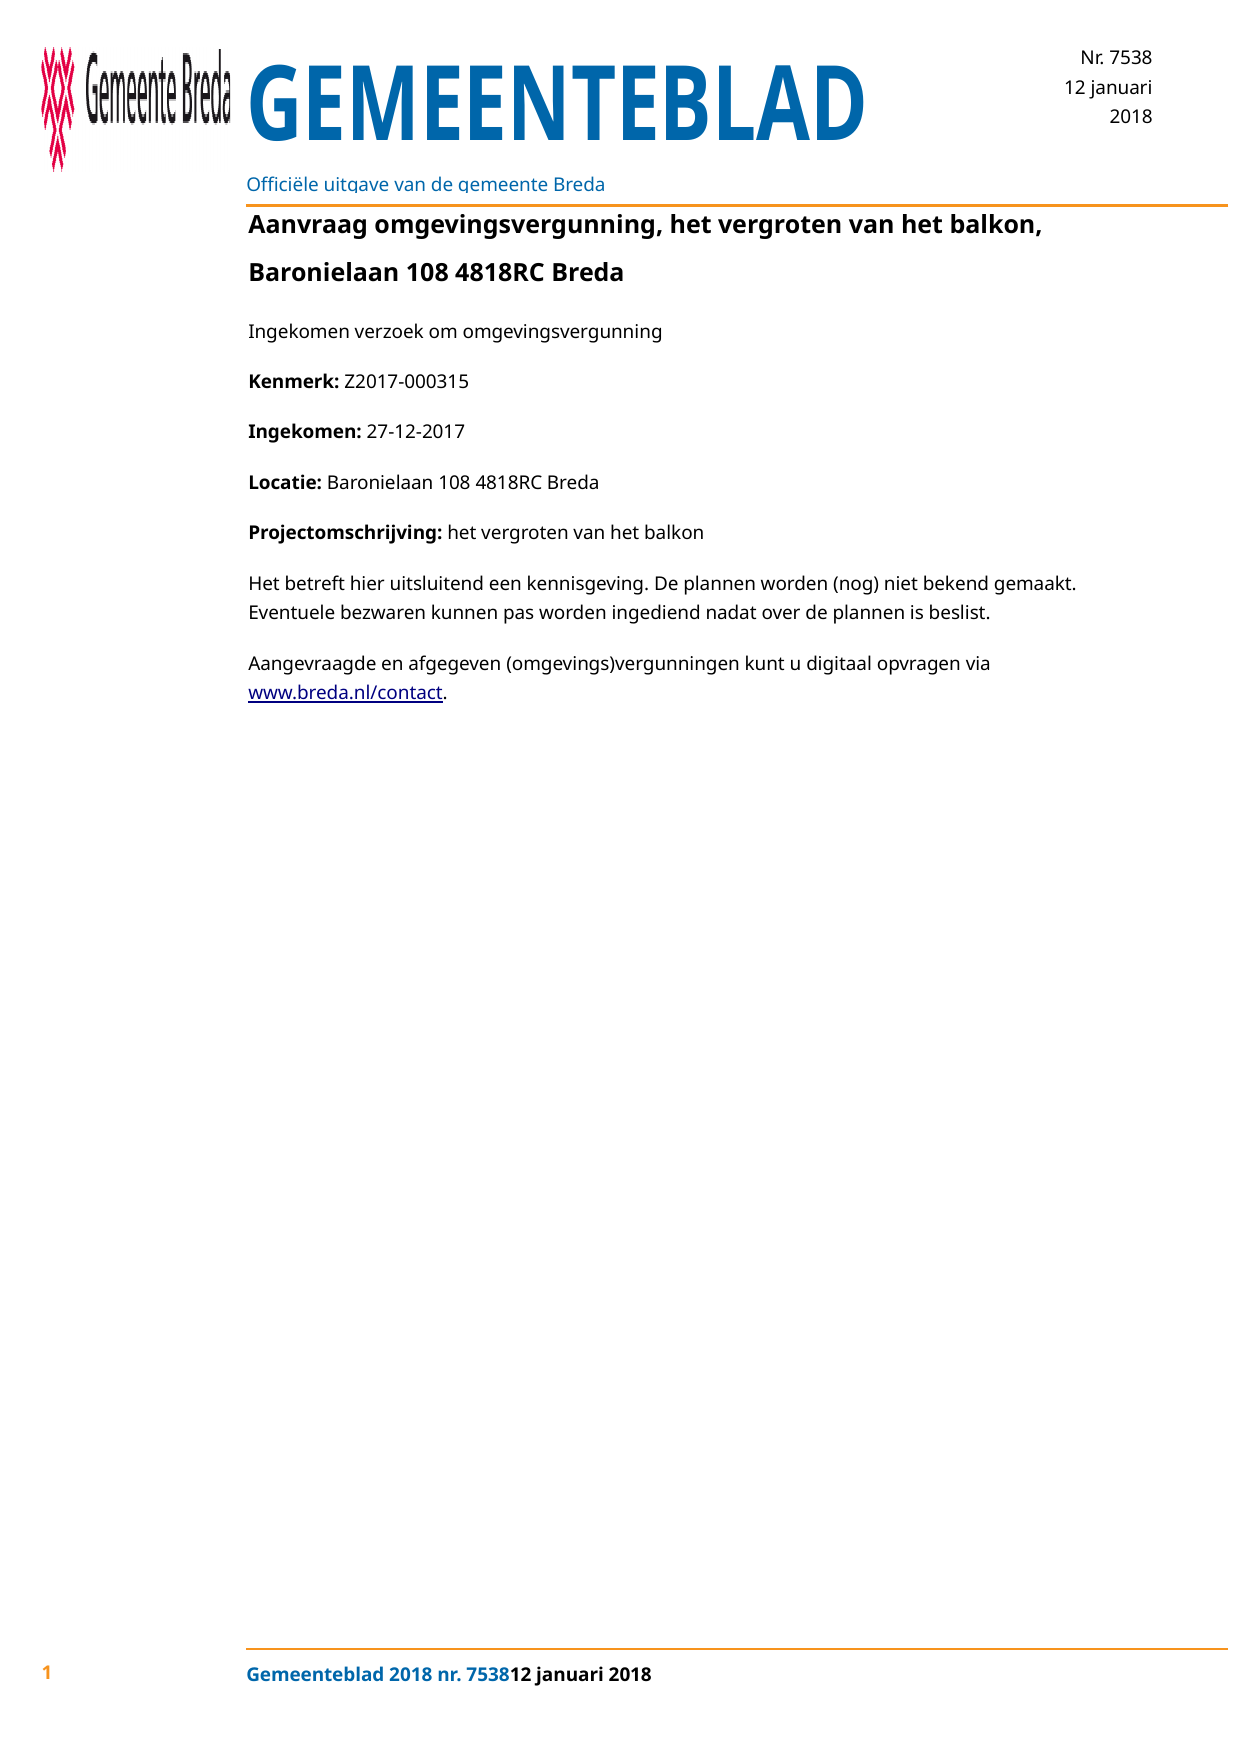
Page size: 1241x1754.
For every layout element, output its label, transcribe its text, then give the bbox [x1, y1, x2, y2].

text Aangevraagde en afgegeven (omgevings)vergunningen kunt u digitaal opvragen via www.breda.nl/contact. [248, 650, 1152, 705]
text Aanvraag omgevingsvergunning, het vergroten van het balkon, Baronielaan 108 4818RC Breda [248, 207, 1152, 288]
text Projectomschrijving: het vergroten van het balkon [248, 519, 1152, 545]
text Ingekomen verzoek om omgevingsvergunning [248, 318, 1152, 344]
text Het betreft hier uitsluitend een kennisgeving. De plannen worden (nog) niet bekend gemaakt. Eventuele bezwaren kunnen pas worden ingediend nadat over de plannen is beslist. [248, 570, 1152, 625]
text Locatie: Baronielaan 108 4818RC Breda [248, 469, 1152, 495]
picture [41, 47, 231, 172]
text Kenmerk: Z2017-000315 [248, 368, 1152, 394]
text Ingekomen: 27-12-2017 [248, 419, 1152, 444]
